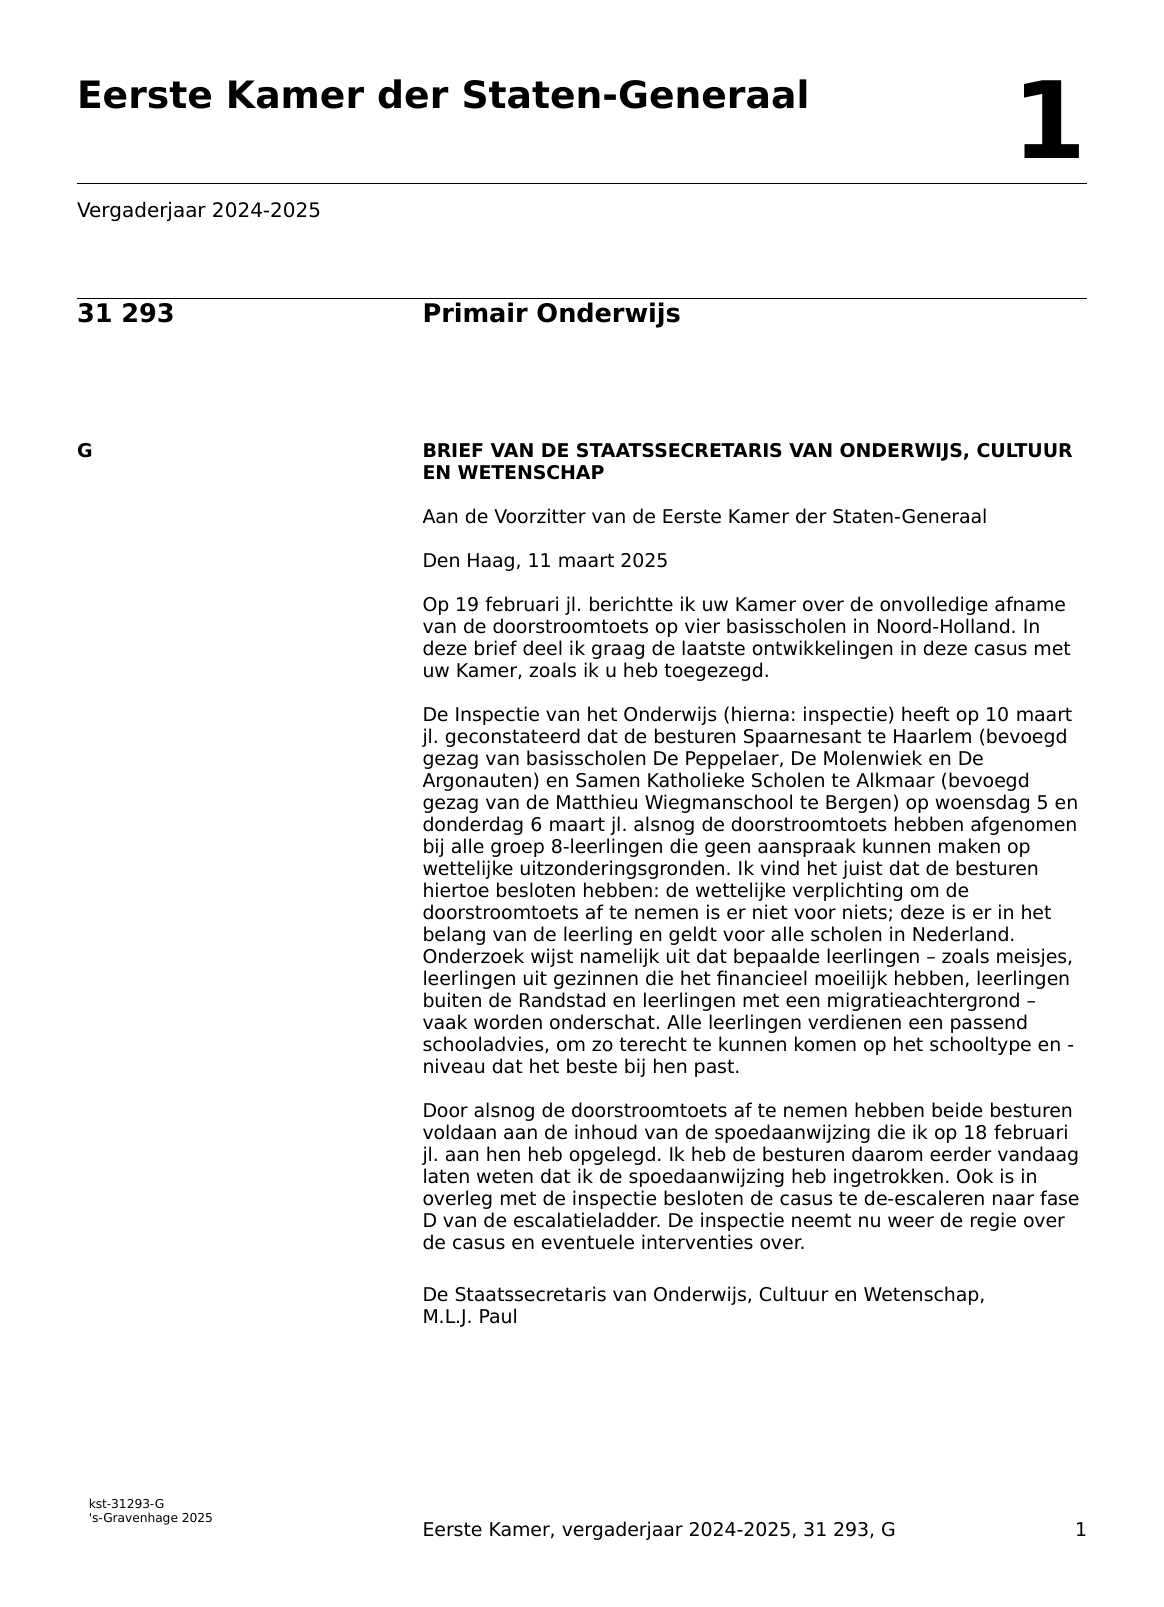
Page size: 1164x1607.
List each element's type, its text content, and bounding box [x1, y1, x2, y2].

text De Staatssecretaris van Onderwijs, Cultuur en Wetenschap, M.L.J. Paul [422, 1284, 1087, 1328]
text Op 19 februari jl. berichtte ik uw Kamer over de onvolledige afname van de doorstroomtoets op vier basisscholen in Noord-Holland. In deze brief deel ik graag de laatste ontwikkelingen in deze casus met uw Kamer, zoals ik u heb toegezegd. [422, 594, 1087, 682]
table_header Eerste Kamer der Staten-Generaal [77, 59, 886, 183]
text Aan de Voorzitter van de Eerste Kamer der Staten-Generaal [422, 506, 1087, 528]
text Den Haag, 11 maart 2025 [422, 550, 1087, 572]
subtitle G BRIEF VAN DE STAATSSECRETARIS VAN ONDERWIJS, CULTUUR EN WETENSCHAP [77, 440, 1087, 484]
subtitle 31 293 Primair Onderwijs [77, 299, 1087, 329]
table_header 1 [886, 59, 1087, 183]
text Door alsnog de doorstroomtoets af te nemen hebben beide besturen voldaan aan de inhoud van de spoedaanwijzing die ik op 18 februari jl. aan hen heb opgelegd. Ik heb de besturen daarom eerder vandaag laten weten dat ik de spoedaanwijzing heb ingetrokken. Ook is in overleg met de inspectie besloten de casus te de-escaleren naar fase D van de escalatieladder. De inspectie neemt nu weer de regie over de casus en eventuele interventies over. [422, 1100, 1087, 1254]
text De Inspectie van het Onderwijs (hierna: inspectie) heeft op 10 maart jl. geconstateerd dat de besturen Spaarnesant te Haarlem (bevoegd gezag van basisscholen De Peppelaer, De Molenwiek en De Argonauten) en Samen Katholieke Scholen te Alkmaar (bevoegd gezag van de Matthieu Wiegmanschool te Bergen) op woensdag 5 en donderdag 6 maart jl. alsnog de doorstroomtoets hebben afgenomen bij alle groep 8-leerlingen die geen aanspraak kunnen maken op wettelijke uitzonderingsgronden. Ik vind het juist dat de besturen hiertoe besloten hebben: de wettelijke verplichting om de doorstroomtoets af te nemen is er niet voor niets; deze is er in het belang van de leerling en geldt voor alle scholen in Nederland. Onderzoek wijst namelijk uit dat bepaalde leerlingen – zoals meisjes, leerlingen uit gezinnen die het financieel moeilijk hebben, leerlingen buiten de Randstad en leerlingen met een migratieachtergrond – vaak worden onderschat. Alle leerlingen verdienen een passend schooladvies, om zo terecht te kunnen komen op het schooltype en -niveau dat het beste bij hen past. [422, 704, 1087, 1078]
text 's-Gravenhage 2025 [88, 1511, 323, 1525]
table_cell Vergaderjaar 2024-2025 [77, 184, 1087, 298]
text kst-31293-G [88, 1497, 323, 1511]
